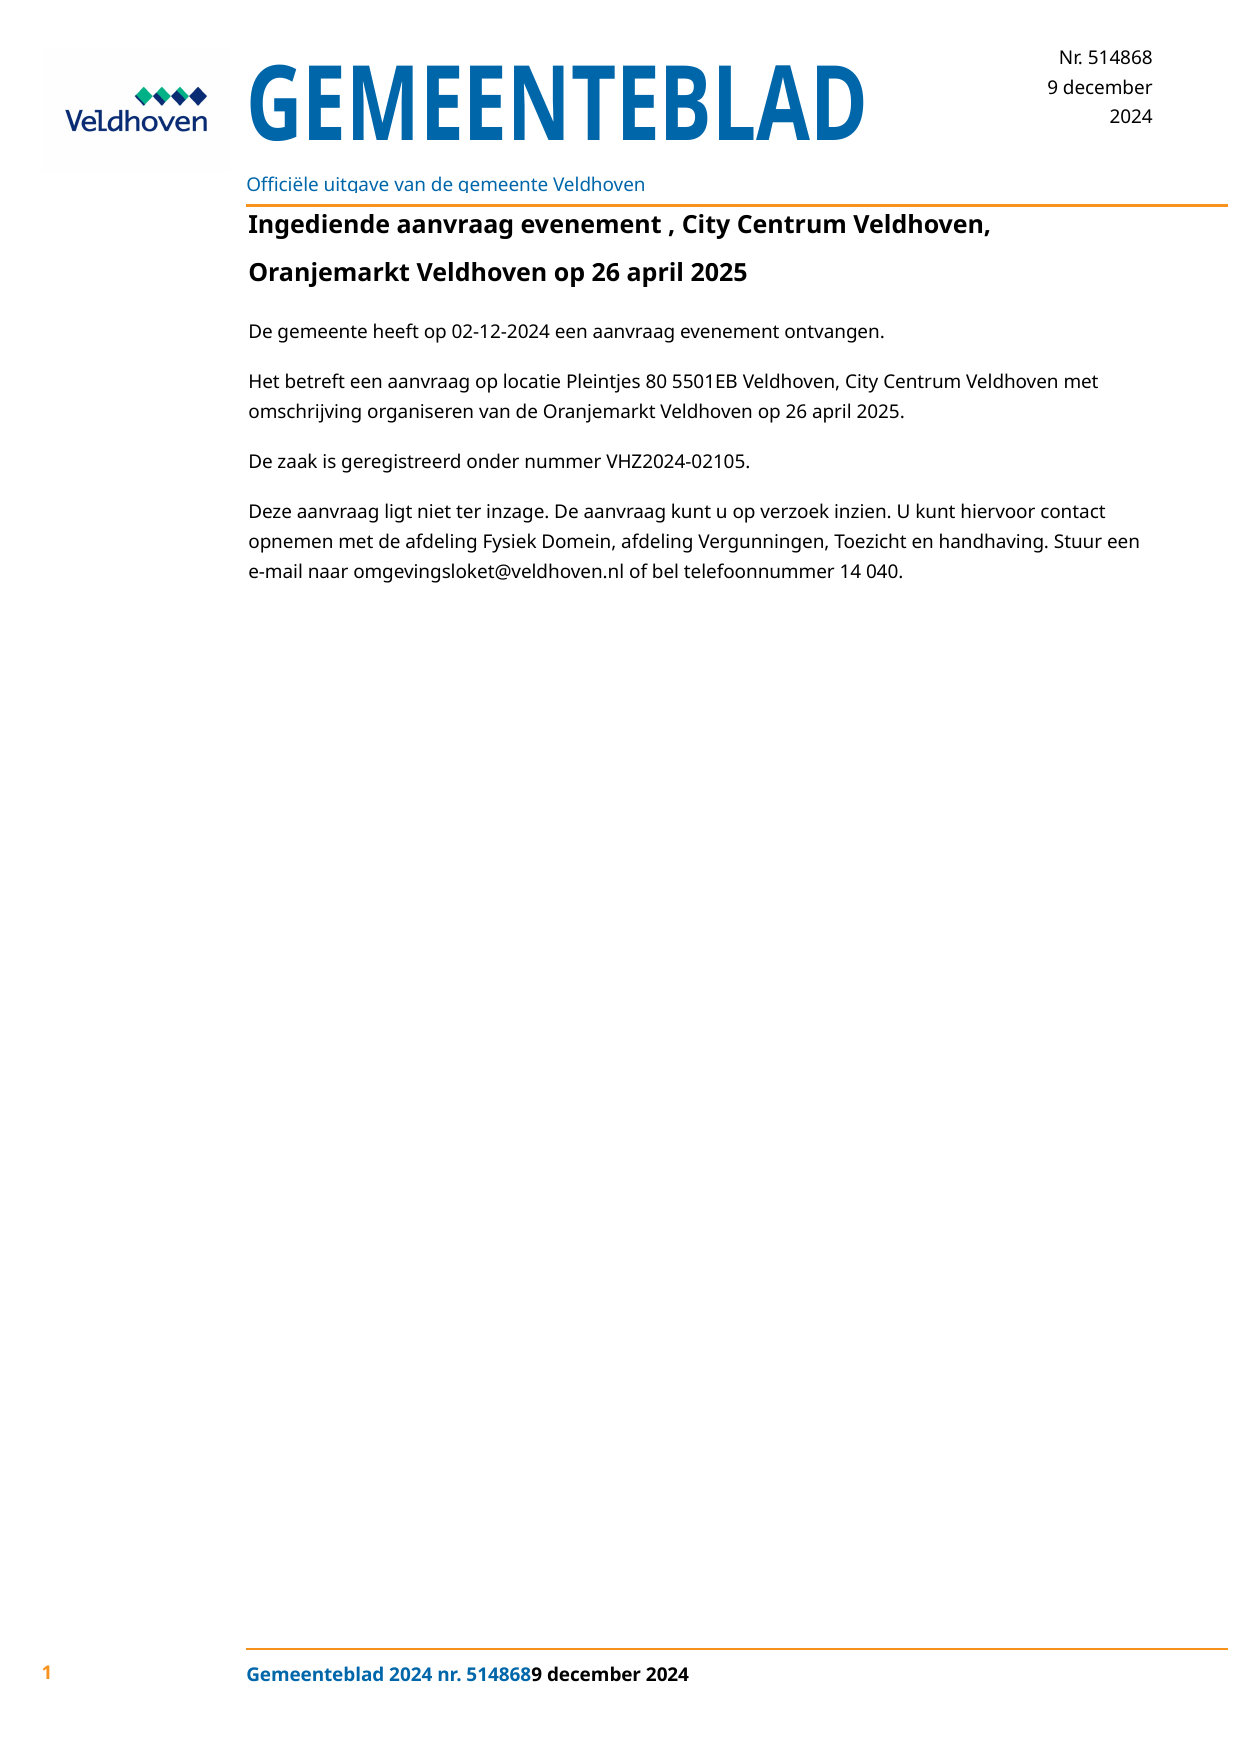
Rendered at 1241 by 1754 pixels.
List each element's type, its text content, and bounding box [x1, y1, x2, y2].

text Het betreft een aanvraag op locatie Pleintjes 80 5501EB Veldhoven, City Centrum Veldhoven met omschrijving organiseren van de Oranjemarkt Veldhoven op 26 april 2025. [248, 368, 1152, 424]
text Ingediende aanvraag evenement , City Centrum Veldhoven, Oranjemarkt Veldhoven op 26 april 2025 [248, 207, 1152, 288]
text De gemeente heeft op 02-12-2024 een aanvraag evenement ontvangen. [248, 318, 1152, 344]
text De zaak is geregistreerd onder nummer VHZ2024-02105. [248, 448, 1152, 474]
picture [41, 47, 231, 172]
text Deze aanvraag ligt niet ter inzage. De aanvraag kunt u op verzoek inzien. U kunt hiervoor contact opnemen met de afdeling Fysiek Domein, afdeling Vergunningen, Toezicht en handhaving. Stuur een e-mail naar omgevingsloket@veldhoven.nl of bel telefoonnummer 14 040. [248, 499, 1152, 584]
